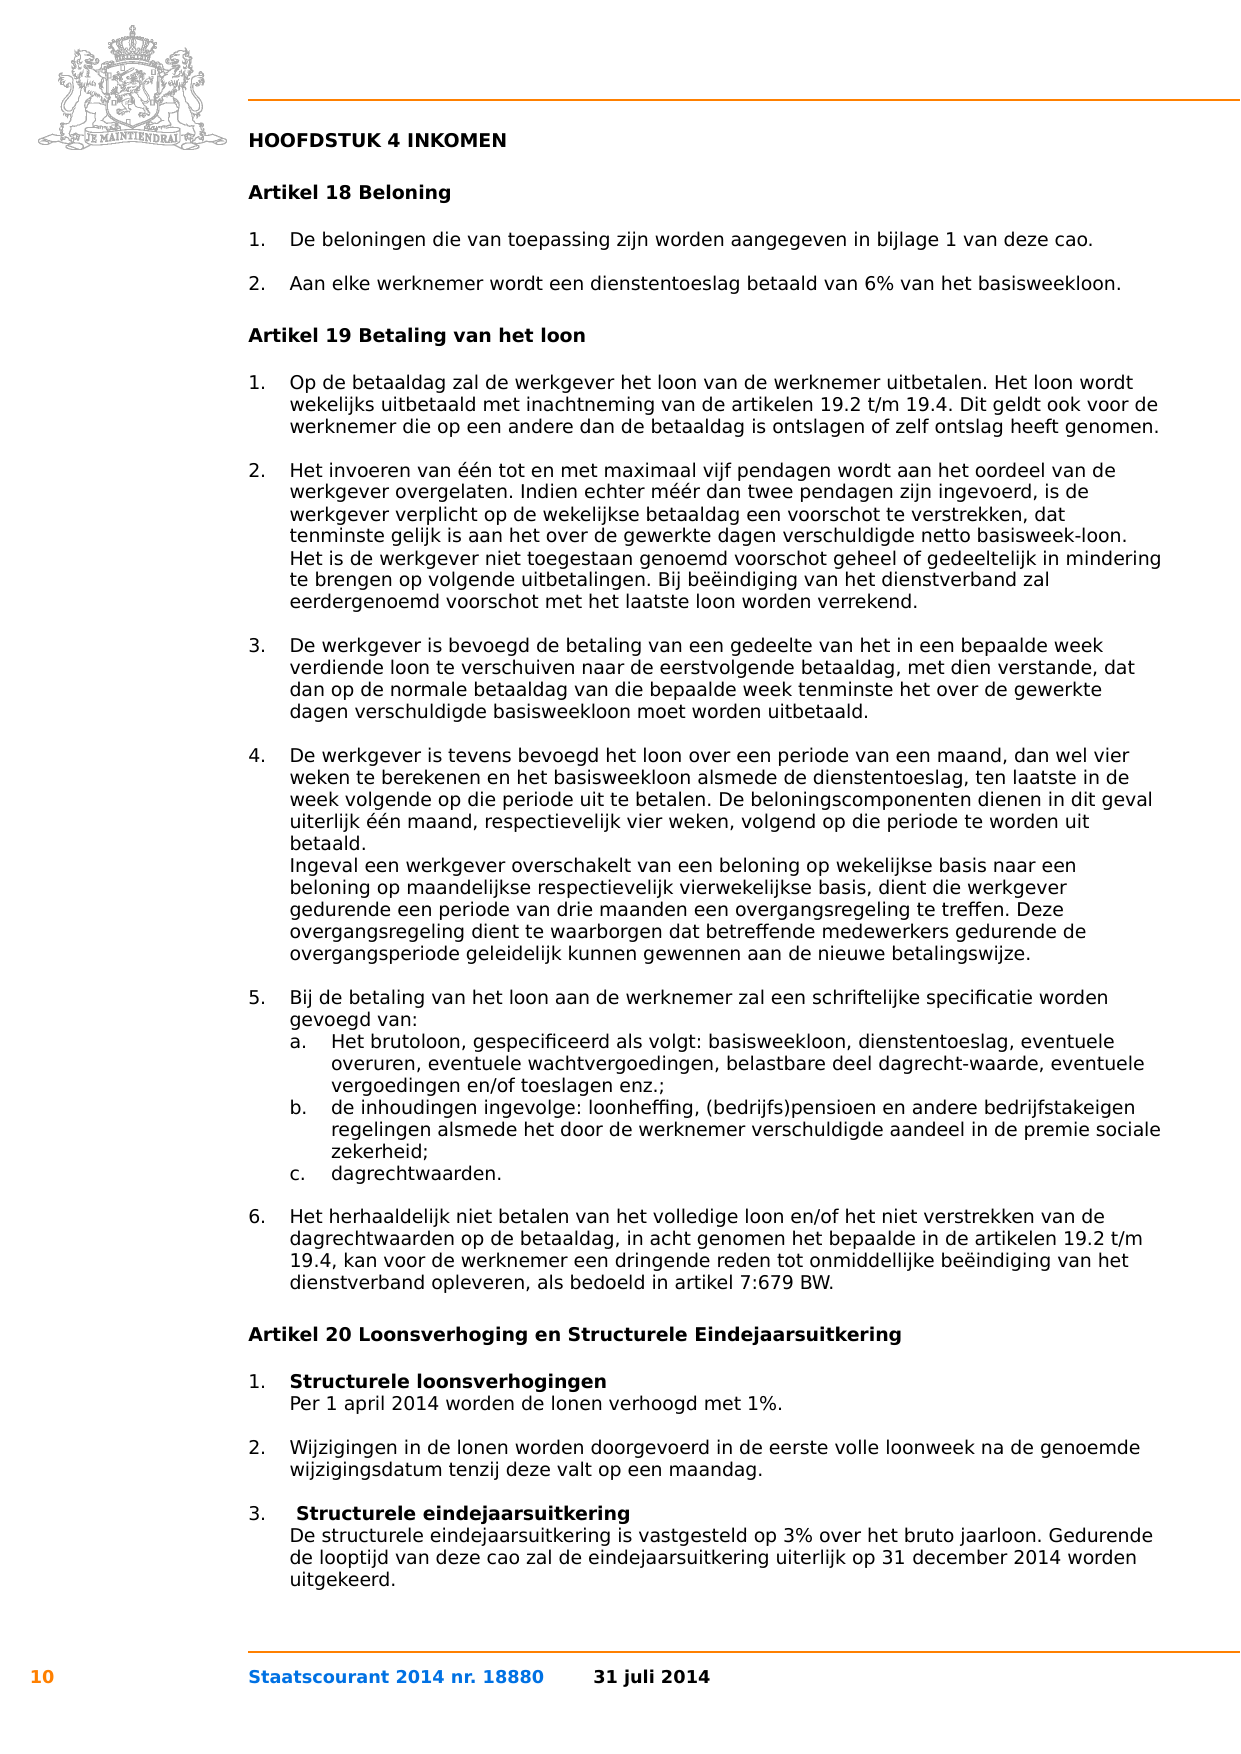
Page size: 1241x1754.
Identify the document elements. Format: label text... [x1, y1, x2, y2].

text 6. Het herhaaldelijk niet betalen van het volledige loon en/of het niet verstrekken van de dagrechtwaarden op de betaaldag, in acht genomen het bepaalde in de artikelen 19.2 t/m 19.4, kan voor de werknemer een dringende reden tot onmiddellijke beëindiging van het dienstverband opleveren, als bedoeld in artikel 7:679 BW. [248, 1206, 1163, 1294]
text Per 1 april 2014 worden de lonen verhoogd met 1%. [289, 1393, 1163, 1415]
text 5. Bij de betaling van het loon aan de werknemer zal een schriftelijke specificatie worden gevoegd van: [248, 987, 1163, 1031]
text c. dagrechtwaarden. [289, 1162, 1163, 1184]
text 2. Wijzigingen in de lonen worden doorgevoerd in de eerste volle loonweek na de genoemde wijzigingsdatum tenzij deze valt op een maandag. [248, 1437, 1163, 1481]
text 1. Op de betaaldag zal de werkgever het loon van de werknemer uitbetalen. Het loon wordt wekelijks uitbetaald met inachtneming van de artikelen 19.2 t/m 19.4. Dit geldt ook voor de werknemer die op een andere dan de betaaldag is ontslagen of zelf ontslag heeft genomen. [248, 372, 1163, 438]
text Ingeval een werkgever overschakelt van een beloning op wekelijkse basis naar een beloning op maandelijkse respectievelijk vierwekelijkse basis, dient die werkgever gedurende een periode van drie maanden een overgangsregeling te treffen. Deze overgangsregeling dient te waarborgen dat betreffende medewerkers gedurende de overgangsperiode geleidelijk kunnen gewennen aan de nieuwe betalingswijze. [289, 855, 1163, 965]
text b. de inhoudingen ingevolge: loonheffing, (bedrijfs)pensioen en andere bedrijfstakeigen regelingen alsmede het door de werknemer verschuldigde aandeel in de premie sociale zekerheid; [289, 1097, 1163, 1162]
text 3. Structurele eindejaarsuitkering [248, 1503, 1163, 1525]
subtitle Artikel 19 Betaling van het loon [248, 325, 1163, 347]
text 1. Structurele loonsverhogingen [248, 1371, 1163, 1393]
text 2. Het invoeren van één tot en met maximaal vijf pendagen wordt aan het oordeel van de werkgever overgelaten. Indien echter méér dan twee pendagen zijn ingevoerd, is de werkgever verplicht op de wekelijkse betaaldag een voorschot te verstrekken, dat tenminste gelijk is aan het over de gewerkte dagen verschuldigde netto basisweek-loon. Het is de werkgever niet toegestaan genoemd voorschot geheel of gedeeltelijk in mindering te brengen op volgende uitbetalingen. Bij beëindiging van het dienstverband zal eerdergenoemd voorschot met het laatste loon worden verrekend. [248, 459, 1163, 613]
text 4. De werkgever is tevens bevoegd het loon over een periode van een maand, dan wel vier weken te berekenen en het basisweekloon alsmede de dienstentoeslag, ten laatste in de week volgende op die periode uit te betalen. De beloningscomponenten dienen in dit geval uiterlijk één maand, respectievelijk vier weken, volgend op die periode te worden uit betaald. [248, 745, 1163, 855]
subtitle Artikel 20 Loonsverhoging en Structurele Eindejaarsuitkering [248, 1324, 1163, 1346]
text 2. Aan elke werknemer wordt een dienstentoeslag betaald van 6% van het basisweekloon. [248, 273, 1163, 295]
text 3. De werkgever is bevoegd de betaling van een gedeelte van het in een bepaalde week verdiende loon te verschuiven naar de eerstvolgende betaaldag, met dien verstande, dat dan op de normale betaaldag van die bepaalde week tenminste het over de gewerkte dagen verschuldigde basisweekloon moet worden uitbetaald. [248, 635, 1163, 723]
subtitle HOOFDSTUK 4 INKOMEN [248, 130, 1163, 152]
text De structurele eindejaarsuitkering is vastgesteld op 3% over het bruto jaarloon. Gedurende de looptijd van deze cao zal de eindejaarsuitkering uiterlijk op 31 december 2014 worden uitgekeerd. [289, 1525, 1163, 1591]
subtitle Artikel 18 Beloning [248, 182, 1163, 204]
picture [38, 25, 227, 150]
text a. Het brutoloon, gespecificeerd als volgt: basisweekloon, dienstentoeslag, eventuele overuren, eventuele wachtvergoedingen, belastbare deel dagrecht-waarde, eventuele vergoedingen en/of toeslagen enz.; [289, 1031, 1163, 1097]
text 1. De beloningen die van toepassing zijn worden aangegeven in bijlage 1 van deze cao. [248, 229, 1163, 251]
